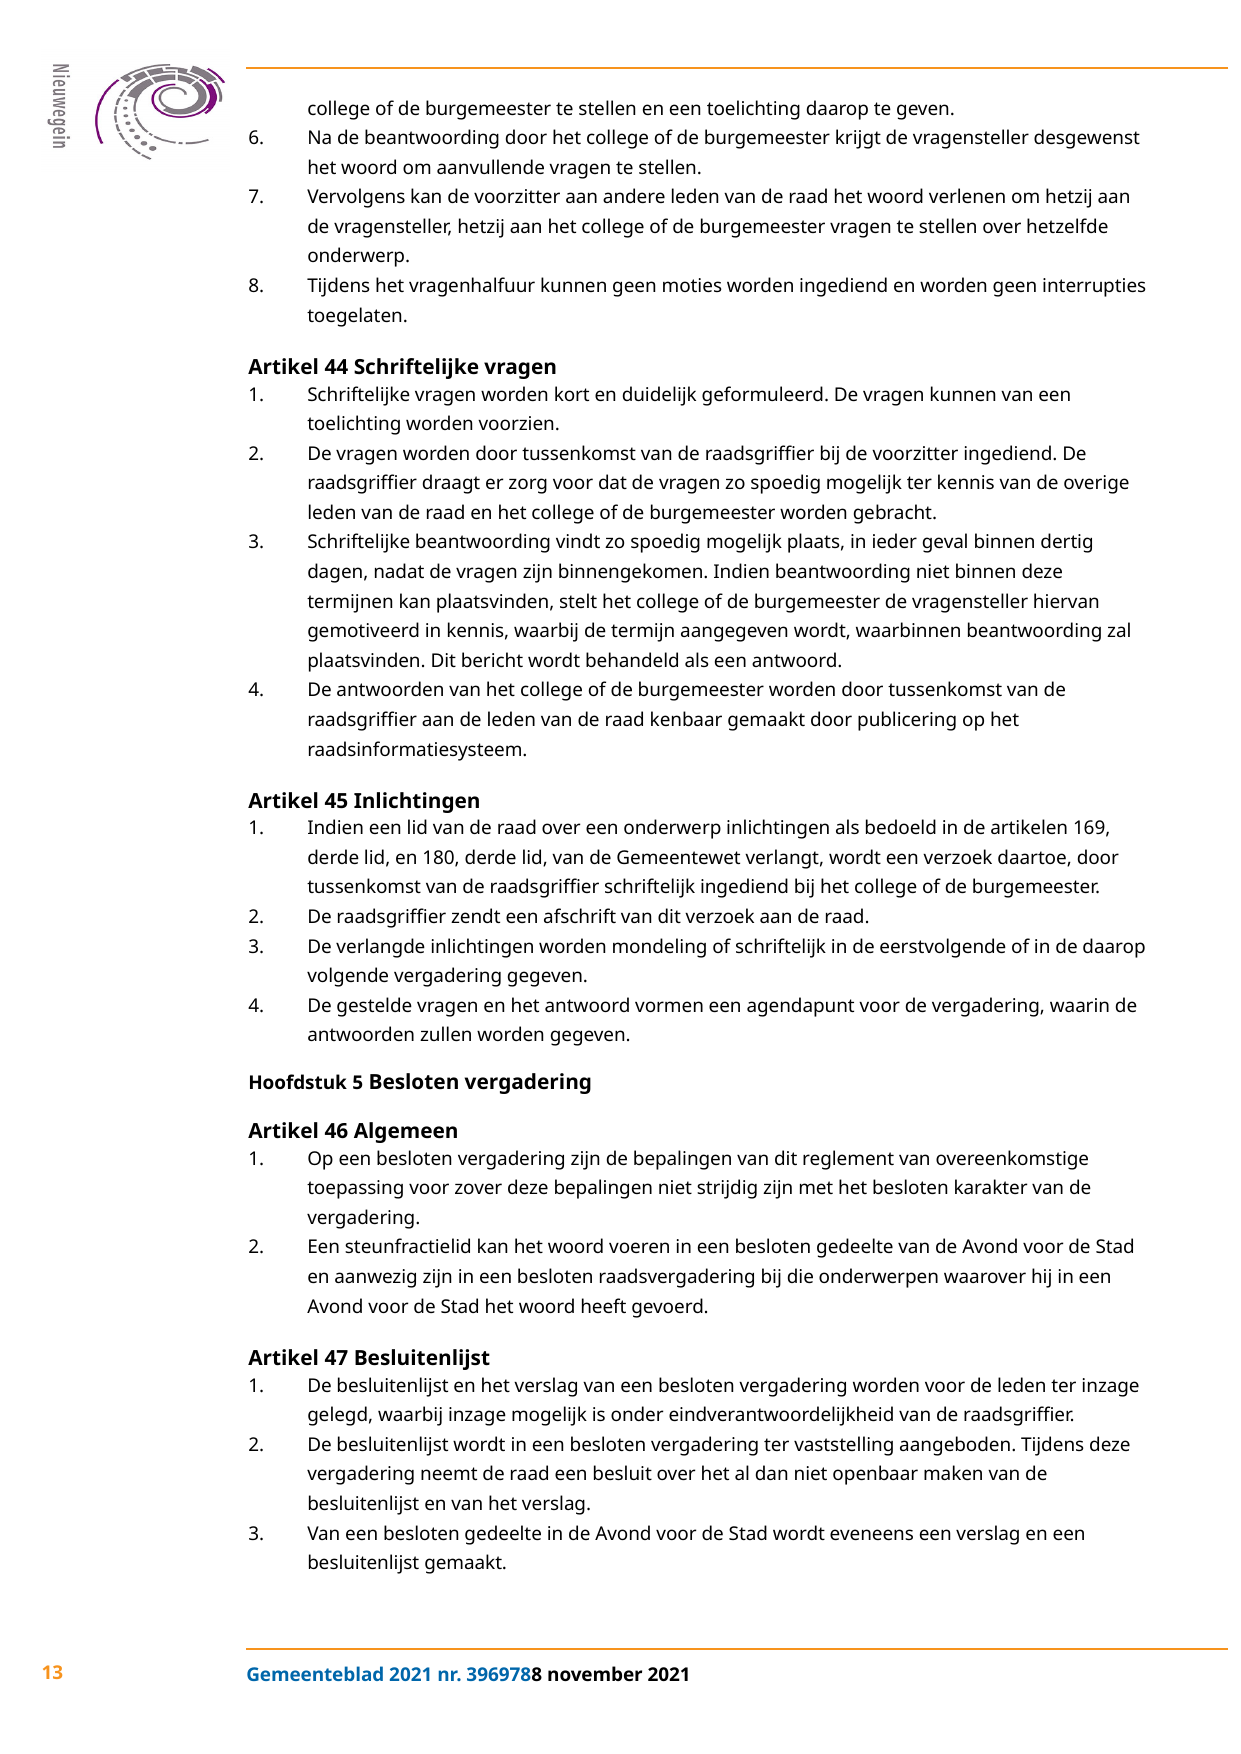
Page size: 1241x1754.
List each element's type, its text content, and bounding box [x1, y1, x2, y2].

list De gestelde vragen en het antwoord vormen een agendapunt voor de vergadering, waarin de antwoorden zullen worden gegeven. [248, 992, 1152, 1047]
list De vragen worden door tussenkomst van de raadsgriffier bij de voorzitter ingediend. De raadsgriffier draagt er zorg voor dat de vragen zo spoedig mogelijk ter kennis van de overige leden van de raad en het college of de burgemeester worden gebracht. [248, 440, 1152, 525]
list Na de beantwoording door het college of de burgemeester krijgt de vragensteller desgewenst het woord om aanvullende vragen te stellen. [248, 124, 1152, 180]
text Hoofdstuk 5 Besloten vergadering [248, 1067, 1152, 1096]
list Indien een lid van de raad over een onderwerp inlichtingen als bedoeld in de artikelen 169, derde lid, en 180, derde lid, van de Gemeentewet verlangt, wordt een verzoek daartoe, door tussenkomst van de raadsgriffier schriftelijk ingediend bij het college of de burgemeester. [248, 814, 1152, 899]
list Op een besloten vergadering zijn de bepalingen van dit reglement van overeenkomstige toepassing voor zover deze bepalingen niet strijdig zijn met het besloten karakter van de vergadering. [248, 1145, 1152, 1230]
list Schriftelijke vragen worden kort en duidelijk geformuleerd. De vragen kunnen van een toelichting worden voorzien. [248, 381, 1152, 436]
list De besluitenlijst en het verslag van een besloten vergadering worden voor de leden ter inzage gelegd, waarbij inzage mogelijk is onder eindverantwoordelijkheid van de raadsgriffier. [248, 1372, 1152, 1427]
list Schriftelijke beantwoording vindt zo spoedig mogelijk plaats, in ieder geval binnen dertig dagen, nadat de vragen zijn binnengekomen. Indien beantwoording niet binnen deze termijnen kan plaatsvinden, stelt het college of de burgemeester de vragensteller hiervan gemotiveerd in kennis, waarbij de termijn aangegeven wordt, waarbinnen beantwoording zal plaatsvinden. Dit bericht wordt behandeld als een antwoord. [248, 529, 1152, 673]
picture [41, 47, 231, 172]
list De besluitenlijst wordt in een besloten vergadering ter vaststelling aangeboden. Tijdens deze vergadering neemt de raad een besluit over het al dan niet openbaar maken van de besluitenlijst en van het verslag. [248, 1431, 1152, 1516]
text Artikel 46 Algemeen [248, 1117, 1152, 1145]
list college of de burgemeester te stellen en een toelichting daarop te geven. [248, 95, 1152, 121]
list Van een besloten gedeelte in de Avond voor de Stad wordt eveneens een verslag en een besluitenlijst gemaakt. [248, 1520, 1152, 1575]
list Vervolgens kan de voorzitter aan andere leden van de raad het woord verlenen om hetzij aan de vragensteller, hetzij aan het college of de burgemeester vragen te stellen over hetzelfde onderwerp. [248, 183, 1152, 268]
text Artikel 47 Besluitenlijst [248, 1343, 1152, 1372]
list De verlangde inlichtingen worden mondeling of schriftelijk in de eerstvolgende of in de daarop volgende vergadering gegeven. [248, 933, 1152, 988]
text Artikel 44 Schriftelijke vragen [248, 352, 1152, 381]
list Een steunfractielid kan het woord voeren in een besloten gedeelte van de Avond voor de Stad en aanwezig zijn in een besloten raadsvergadering bij die onderwerpen waarover hij in een Avond voor de Stad het woord heeft gevoerd. [248, 1234, 1152, 1319]
list De antwoorden van het college of de burgemeester worden door tussenkomst van de raadsgriffier aan de leden van de raad kenbaar gemaakt door publicering op het raadsinformatiesysteem. [248, 677, 1152, 761]
text Artikel 45 Inlichtingen [248, 786, 1152, 814]
list Tijdens het vragenhalfuur kunnen geen moties worden ingediend en worden geen interrupties toegelaten. [248, 272, 1152, 328]
list De raadsgriffier zendt een afschrift van dit verzoek aan de raad. [248, 903, 1152, 929]
